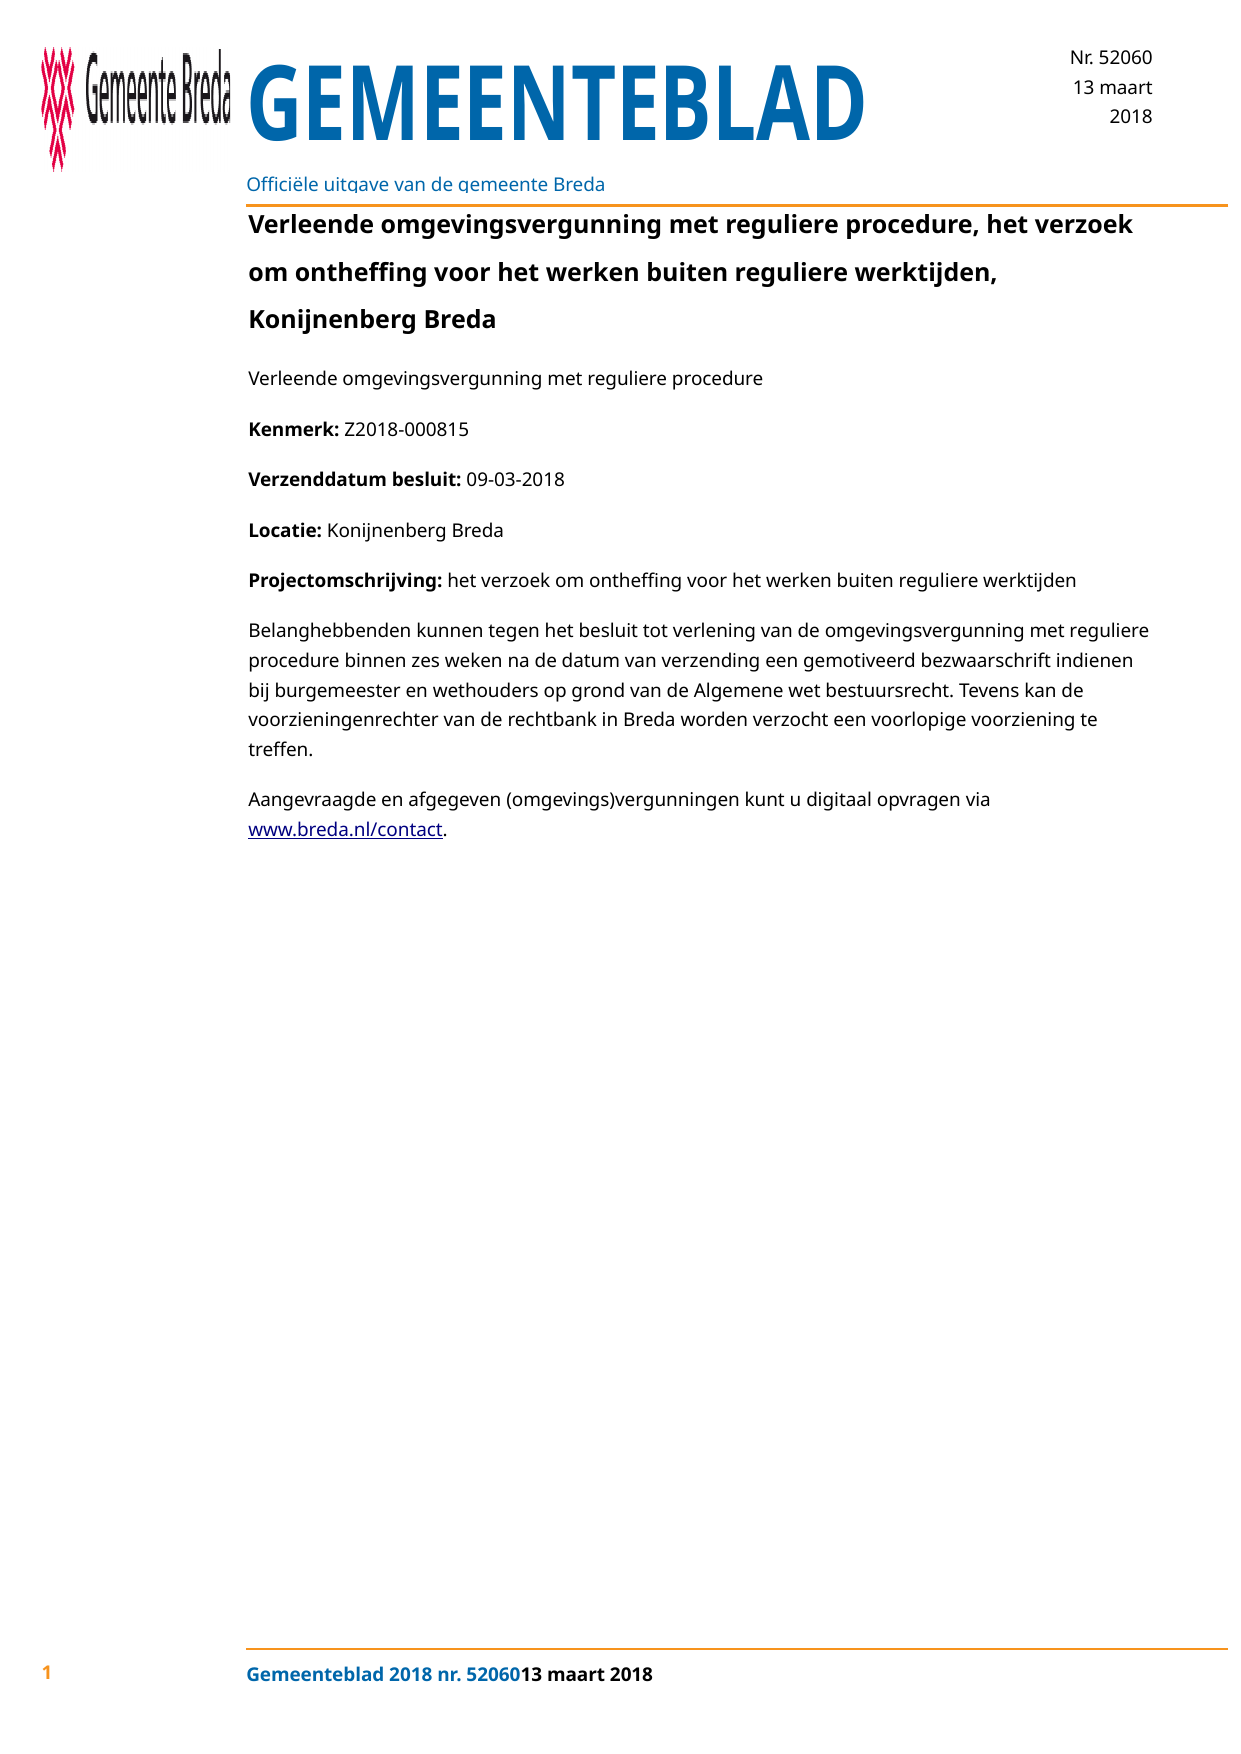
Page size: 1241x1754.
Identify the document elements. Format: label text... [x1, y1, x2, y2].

text Projectomschrijving: het verzoek om ontheffing voor het werken buiten reguliere werktijden [248, 567, 1152, 593]
text Locatie: Konijnenberg Breda [248, 517, 1152, 542]
text Verleende omgevingsvergunning met reguliere procedure, het verzoek om ontheffing voor het werken buiten reguliere werktijden, Konijnenberg Breda [248, 207, 1152, 336]
text Kenmerk: Z2018-000815 [248, 416, 1152, 442]
text Aangevraagde en afgegeven (omgevings)vergunningen kunt u digitaal opvragen via www.breda.nl/contact. [248, 786, 1152, 842]
text Belanghebbenden kunnen tegen het besluit tot verlening van de omgevingsvergunning met reguliere procedure binnen zes weken na de datum van verzending een gemotiveerd bezwaarschrift indienen bij burgemeester en wethouders op grond van de Algemene wet bestuursrecht. Tevens kan de voorzieningenrechter van de rechtbank in Breda worden verzocht een voorlopige voorziening te treffen. [248, 618, 1152, 762]
picture [41, 47, 231, 172]
text Verzenddatum besluit: 09-03-2018 [248, 466, 1152, 492]
text Verleende omgevingsvergunning met reguliere procedure [248, 366, 1152, 391]
